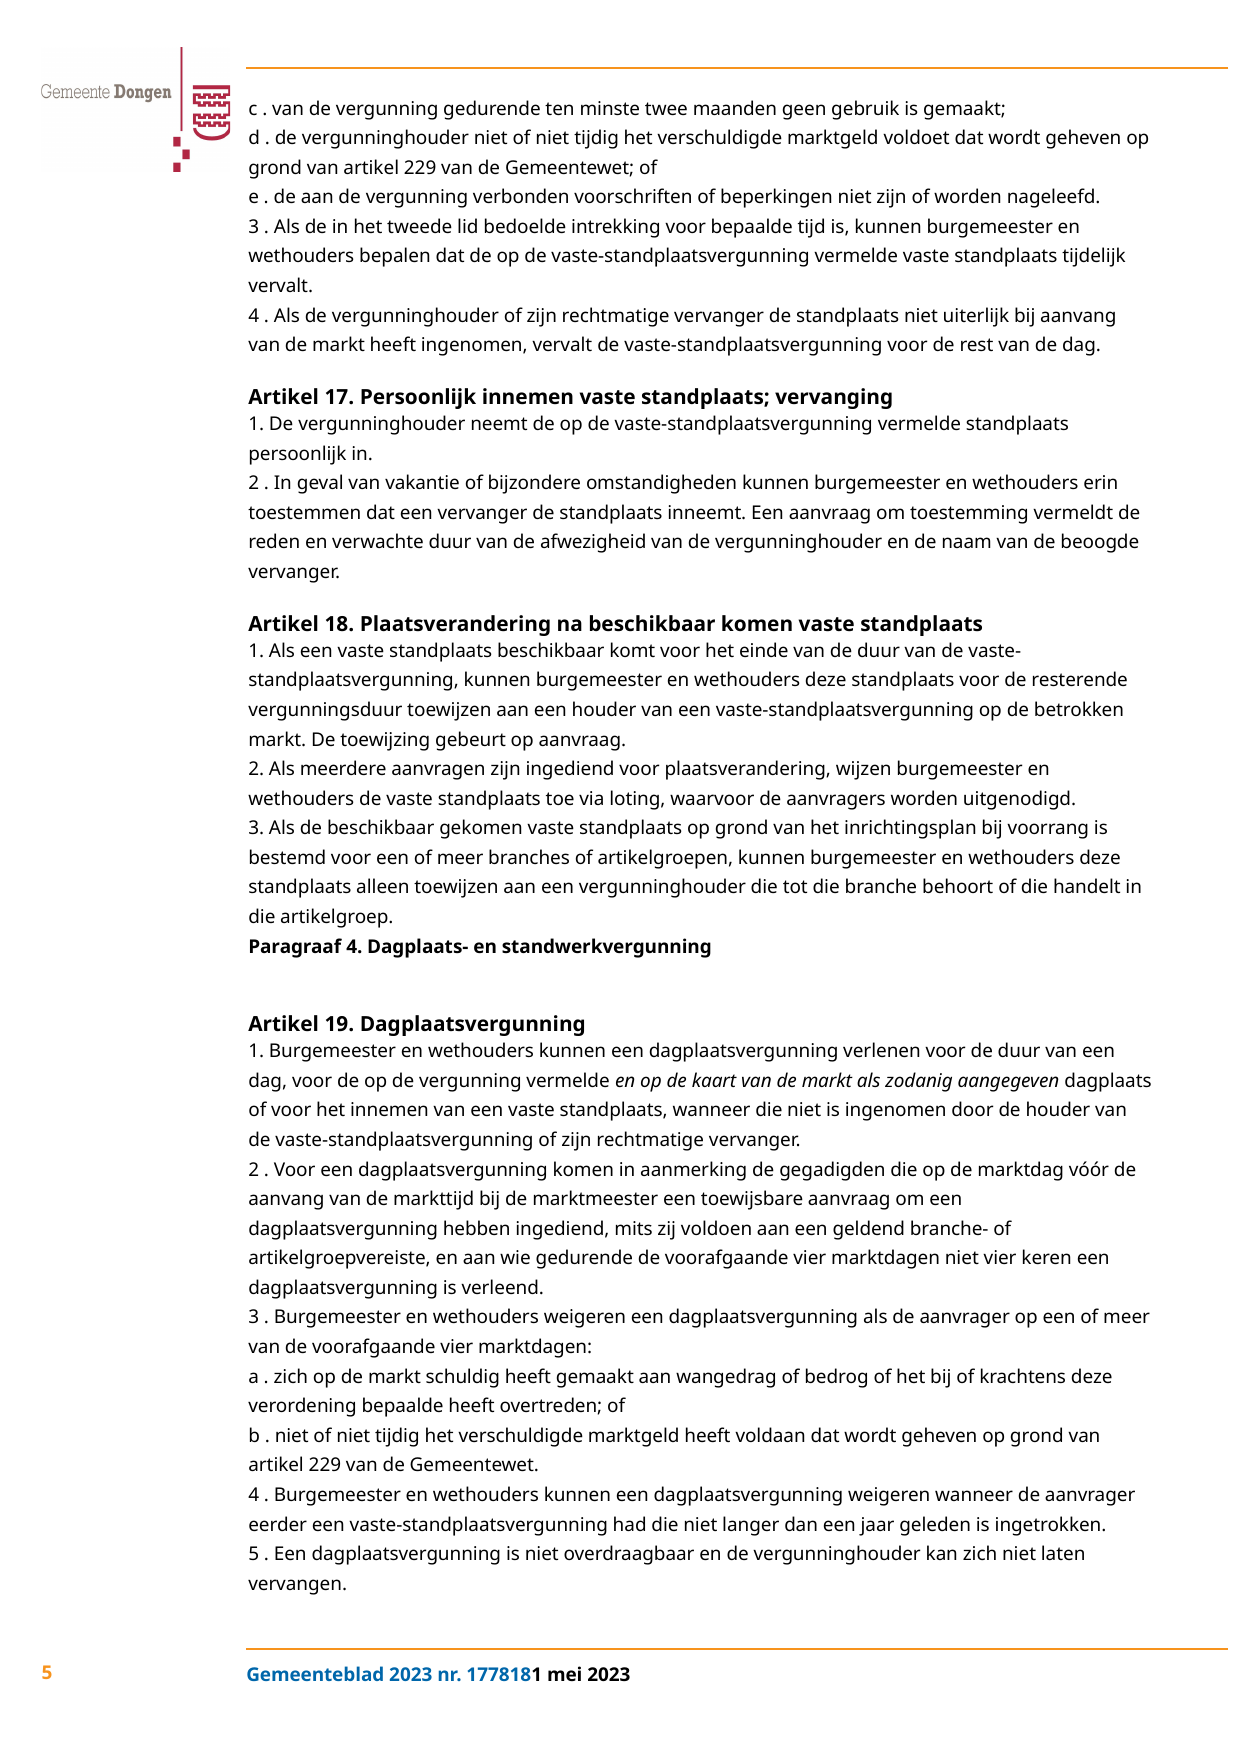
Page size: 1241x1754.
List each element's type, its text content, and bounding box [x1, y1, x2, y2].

text 2. Als meerdere aanvragen zijn ingediend voor plaatsverandering, wijzen burgemeester en wethouders de vaste standplaats toe via loting, waarvoor de aanvragers worden uitgenodigd. [248, 755, 1152, 811]
text 1. Als een vaste standplaats beschikbaar komt voor het einde van de duur van de vaste-standplaatsvergunning, kunnen burgemeester en wethouders deze standplaats voor de resterende vergunningsduur toewijzen aan een houder van een vaste-standplaatsvergunning op de betrokken markt. De toewijzing gebeurt op aanvraag. [248, 637, 1152, 752]
text 2 . In geval van vakantie of bijzondere omstandigheden kunnen burgemeester en wethouders erin toestemmen dat een vervanger de standplaats inneemt. Een aanvraag om toestemming vermeldt de reden en verwachte duur van de afwezigheid van de vergunninghouder en de naam van de beoogde vervanger. [248, 469, 1152, 584]
text Paragraaf 4. Dagplaats- en standwerkvergunning [248, 933, 1152, 959]
text a . zich op de markt schuldig heeft gemaakt aan wangedrag of bedrog of het bij of krachtens deze verordening bepaalde heeft overtreden; of [248, 1363, 1152, 1418]
text 1. De vergunninghouder neemt de op de vaste-standplaatsvergunning vermelde standplaats persoonlijk in. [248, 410, 1152, 466]
text d . de vergunninghouder niet of niet tijdig het verschuldigde marktgeld voldoet dat wordt geheven op grond van artikel 229 van de Gemeentewet; of [248, 124, 1152, 180]
text 2 . Voor een dagplaatsvergunning komen in aanmerking de gegadigden die op de marktdag vóór de aanvang van de markttijd bij de marktmeester een toewijsbare aanvraag om een dagplaatsvergunning hebben ingediend, mits zij voldoen aan een geldend branche- of artikelgroepvereiste, en aan wie gedurende de voorafgaande vier marktdagen niet vier keren een dagplaatsvergunning is verleend. [248, 1156, 1152, 1300]
text 1. Burgemeester en wethouders kunnen een dagplaatsvergunning verlenen voor de duur van een dag, voor de op de vergunning vermelde en op de kaart van de markt als zodanig aangegeven dagplaats of voor het innemen van een vaste standplaats, wanneer die niet is ingenomen door de houder van de vaste-standplaatsvergunning of zijn rechtmatige vervanger. [248, 1037, 1152, 1152]
text 3 . Burgemeester en wethouders weigeren een dagplaatsvergunning als de aanvrager op een of meer van de voorafgaande vier marktdagen: [248, 1304, 1152, 1359]
text Artikel 19. Dagplaatsvergunning [248, 1009, 1152, 1037]
text 3. Als de beschikbaar gekomen vaste standplaats op grond van het inrichtingsplan bij voorrang is bestemd voor een of meer branches of artikelgroepen, kunnen burgemeester en wethouders deze standplaats alleen toewijzen aan een vergunninghouder die tot die branche behoort of die handelt in die artikelgroep. [248, 814, 1152, 929]
text Artikel 17. Persoonlijk innemen vaste standplaats; vervanging [248, 382, 1152, 410]
text b . niet of niet tijdig het verschuldigde marktgeld heeft voldaan dat wordt geheven op grond van artikel 229 van de Gemeentewet. [248, 1422, 1152, 1477]
text Artikel 18. Plaatsverandering na beschikbaar komen vaste standplaats [248, 609, 1152, 637]
text e . de aan de vergunning verbonden voorschriften of beperkingen niet zijn of worden nageleefd. [248, 183, 1152, 209]
text 5 . Een dagplaatsvergunning is niet overdraagbaar en de vergunninghouder kan zich niet laten vervangen. [248, 1540, 1152, 1596]
picture [41, 47, 231, 172]
text c . van de vergunning gedurende ten minste twee maanden geen gebruik is gemaakt; [248, 95, 1152, 121]
text 4 . Als de vergunninghouder of zijn rechtmatige vervanger de standplaats niet uiterlijk bij aanvang van de markt heeft ingenomen, vervalt de vaste-standplaatsvergunning voor de rest van de dag. [248, 302, 1152, 357]
text 3 . Als de in het tweede lid bedoelde intrekking voor bepaalde tijd is, kunnen burgemeester en wethouders bepalen dat de op de vaste-standplaatsvergunning vermelde vaste standplaats tijdelijk vervalt. [248, 213, 1152, 298]
text 4 . Burgemeester en wethouders kunnen een dagplaatsvergunning weigeren wanneer de aanvrager eerder een vaste-standplaatsvergunning had die niet langer dan een jaar geleden is ingetrokken. [248, 1481, 1152, 1537]
